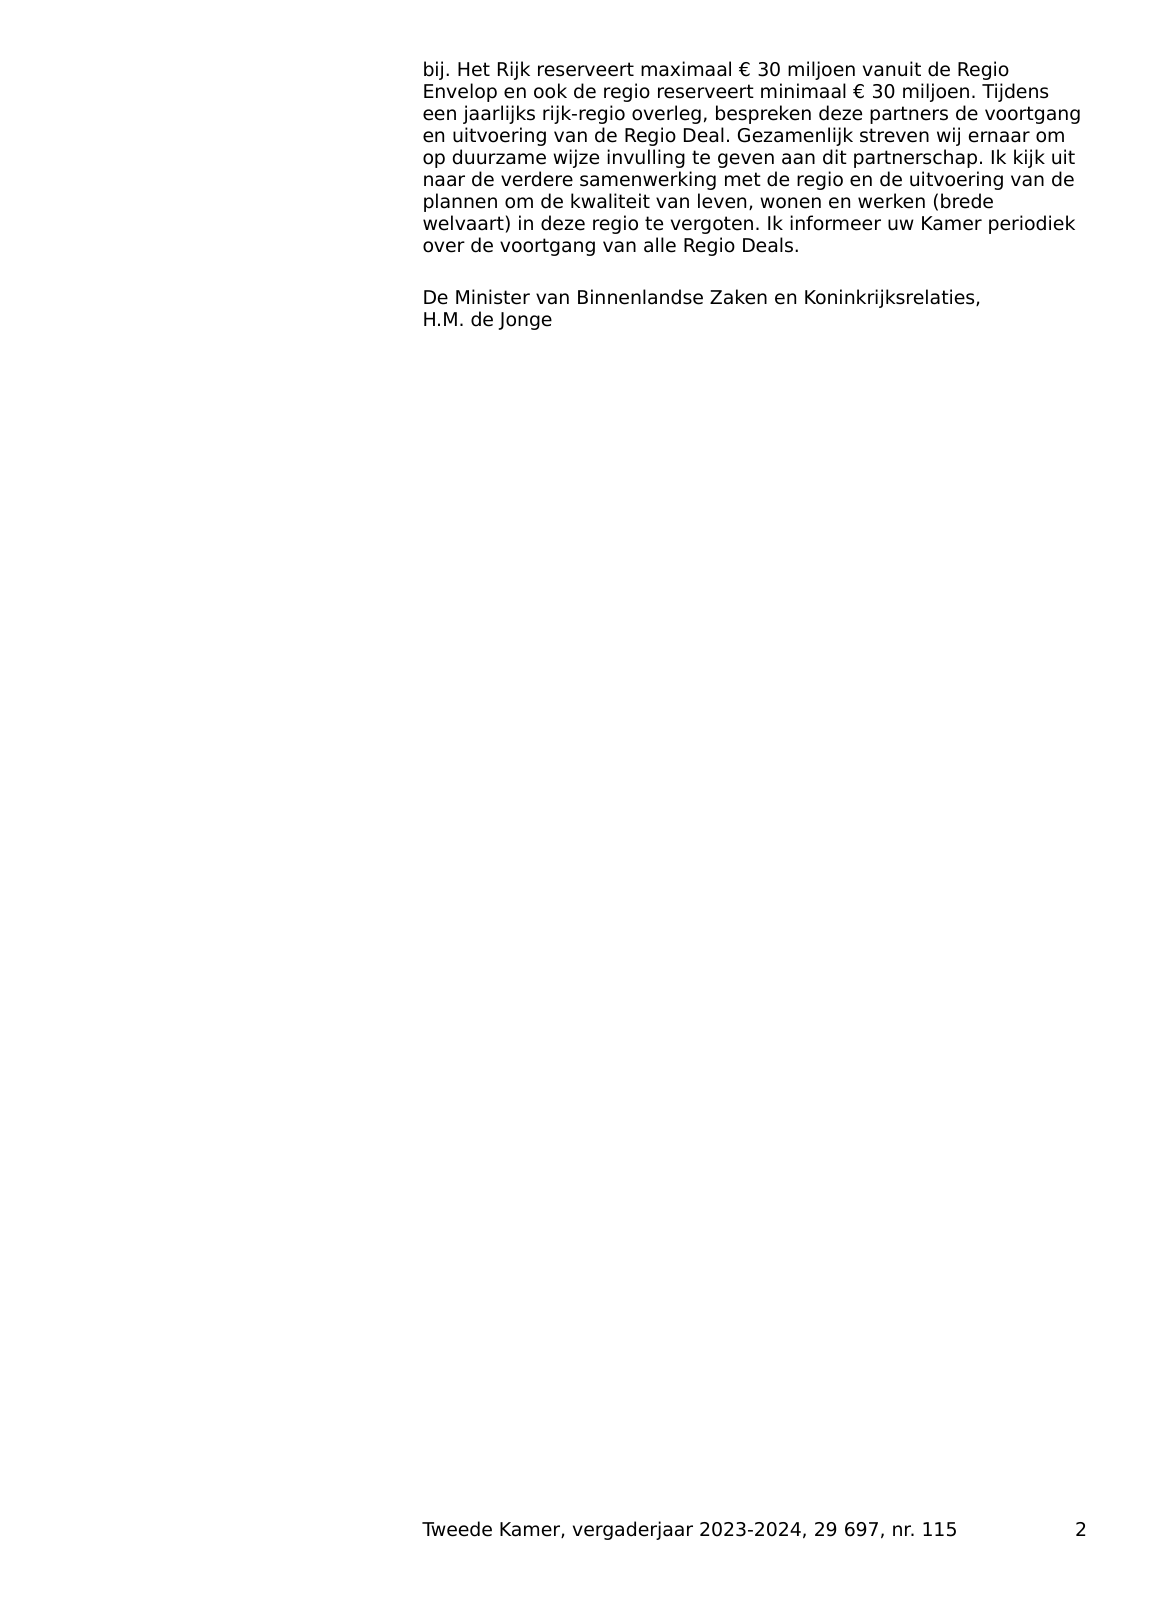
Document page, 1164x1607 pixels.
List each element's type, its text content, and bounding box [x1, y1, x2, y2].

text bij. Het Rijk reserveert maximaal € 30 miljoen vanuit de Regio Envelop en ook de regio reserveert minimaal € 30 miljoen. Tijdens een jaarlijks rijk-regio overleg, bespreken deze partners de voortgang en uitvoering van de Regio Deal. Gezamenlijk streven wij ernaar om op duurzame wijze invulling te geven aan dit partnerschap. Ik kijk uit naar de verdere samenwerking met de regio en de uitvoering van de plannen om de kwaliteit van leven, wonen en werken (brede welvaart) in deze regio te vergoten. Ik informeer uw Kamer periodiek over de voortgang van alle Regio Deals. [422, 59, 1087, 257]
text De Minister van Binnenlandse Zaken en Koninkrijksrelaties, H.M. de Jonge [422, 287, 1087, 331]
